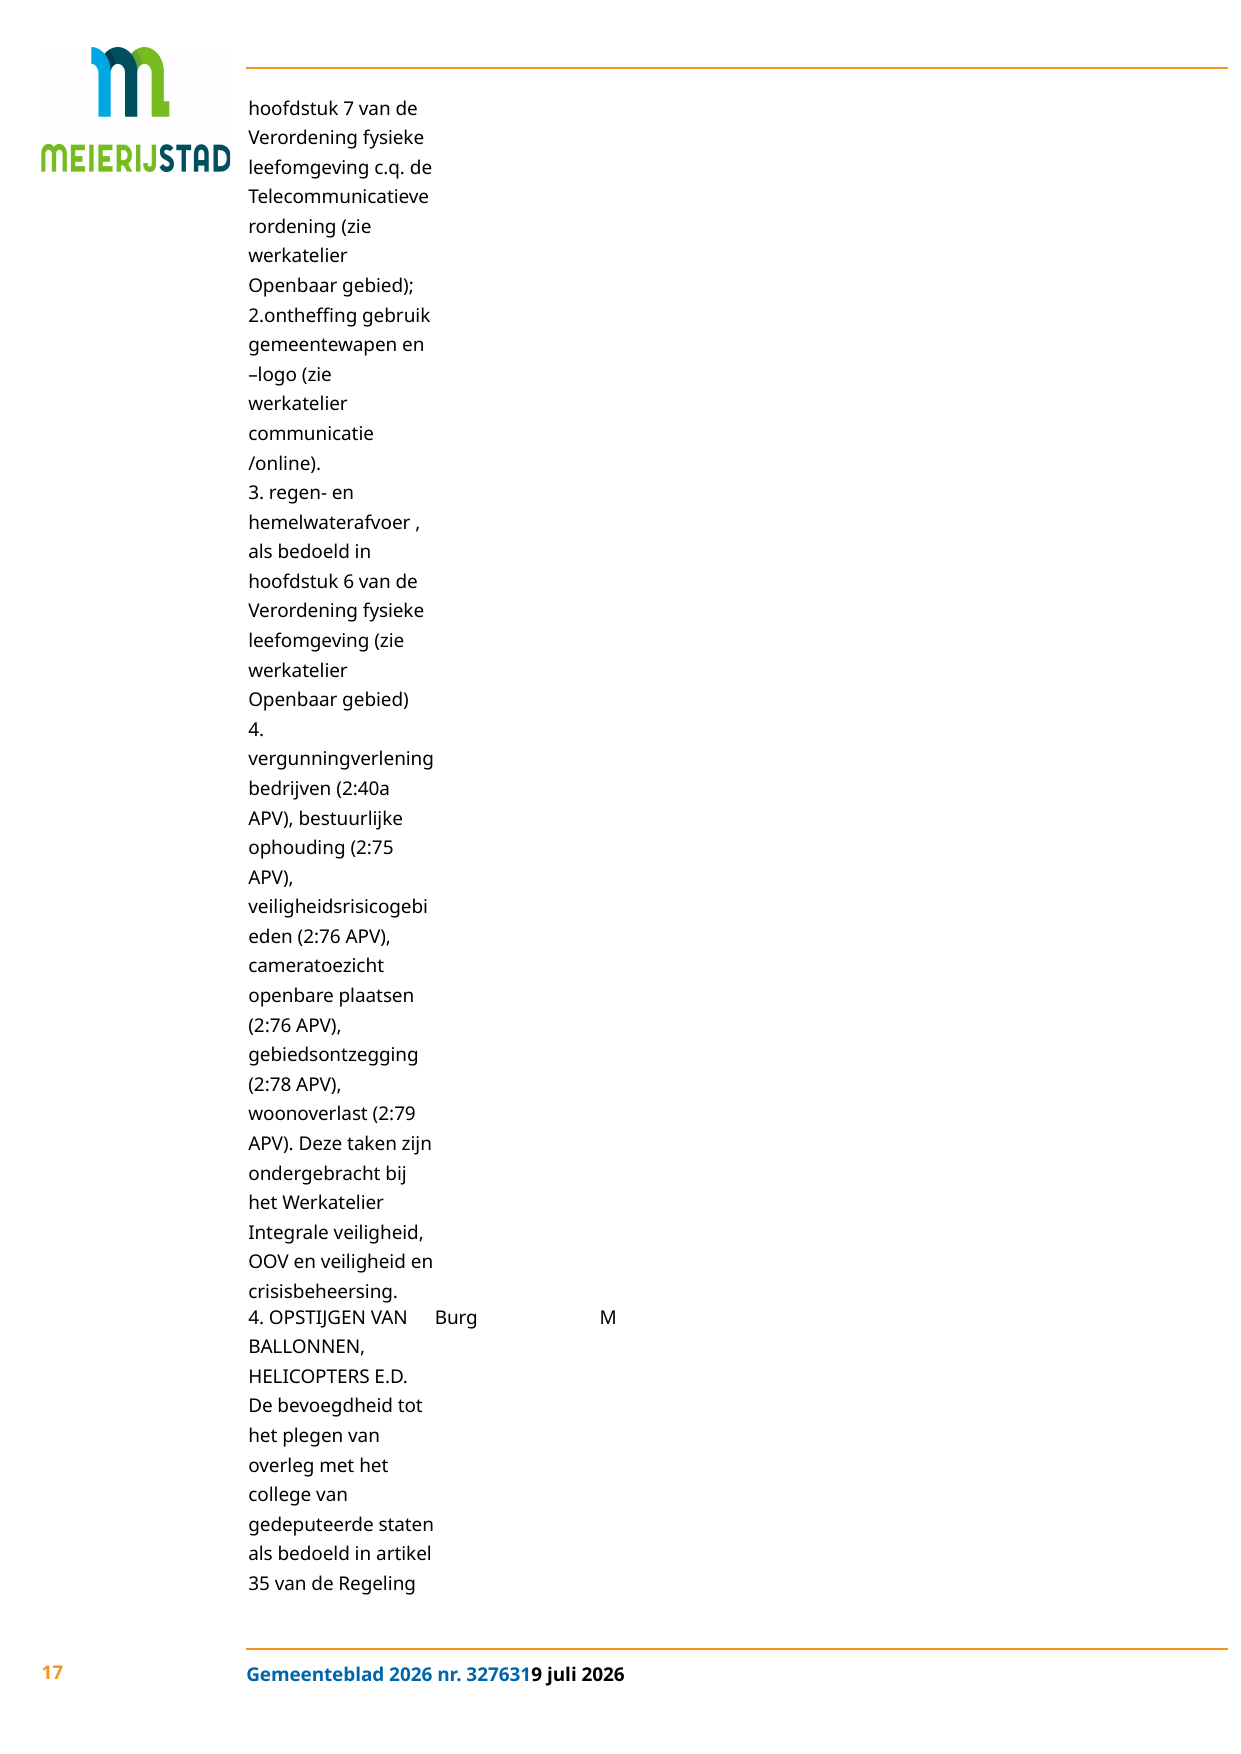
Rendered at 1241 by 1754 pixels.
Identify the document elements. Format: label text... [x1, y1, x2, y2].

table_cell [929, 1304, 1152, 1596]
table_cell [764, 1304, 929, 1596]
picture [41, 47, 231, 172]
table_cell [599, 95, 764, 1304]
table_cell 4. OPSTIJGEN VAN BALLONNEN, HELICOPTERS E.D. De bevoegdheid tot het plegen van overleg met het college van gedeputeerde staten als bedoeld in artikel 35 van de Regeling [248, 1304, 434, 1596]
table_cell [435, 95, 599, 1304]
table_cell [929, 95, 1152, 1304]
table_cell hoofdstuk 7 van de Verordening fysieke leefomgeving c.q. de Telecommunicatieverordening (zie werkatelier Openbaar gebied); 2.ontheffing gebruik gemeentewapen en –logo (zie werkatelier communicatie /online). 3. regen- en hemelwaterafvoer , als bedoeld in hoofdstuk 6 van de Verordening fysieke leefomgeving (zie werkatelier Openbaar gebied) 4. vergunningverlening bedrijven (2:40a APV), bestuurlijke ophouding (2:75 APV), veiligheidsrisicogebieden (2:76 APV), cameratoezicht openbare plaatsen (2:76 APV), gebiedsontzegging (2:78 APV), woonoverlast (2:79 APV). Deze taken zijn ondergebracht bij het Werkatelier Integrale veiligheid, OOV en veiligheid en crisisbeheersing. [248, 95, 434, 1304]
table_cell M [599, 1304, 764, 1596]
table_cell Burg [435, 1304, 599, 1596]
table_cell [764, 95, 929, 1304]
